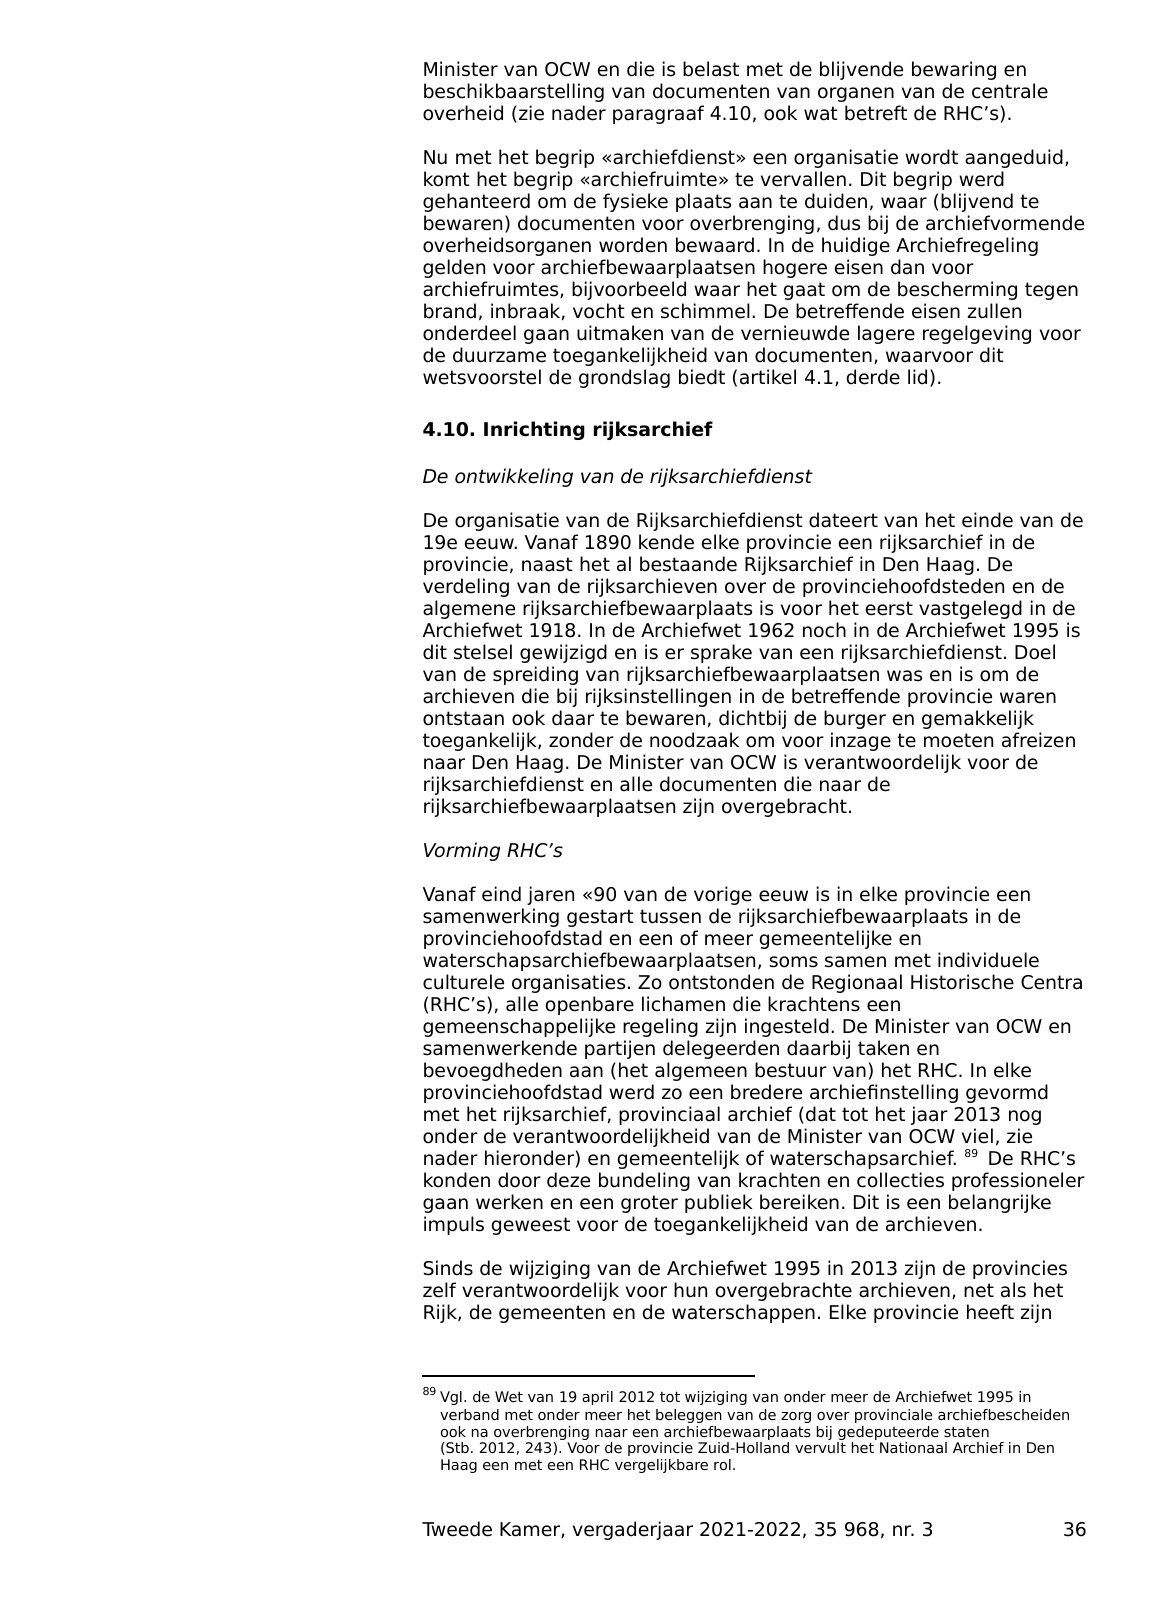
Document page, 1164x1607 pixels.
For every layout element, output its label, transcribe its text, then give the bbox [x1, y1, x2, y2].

text Sinds de wijziging van de Archiefwet 1995 in 2013 zijn de provincies zelf verantwoordelijk voor hun overgebrachte archieven, net als het Rijk, de gemeenten en de waterschappen. Elke provincie heeft zijn [422, 1258, 1087, 1324]
subtitle Vorming RHC’s [422, 840, 1087, 862]
subtitle De ontwikkeling van de rijksarchiefdienst [422, 466, 1087, 488]
text Nu met het begrip «archiefdienst» een organisatie wordt aangeduid, komt het begrip «archiefruimte» te vervallen. Dit begrip werd gehanteerd om de fysieke plaats aan te duiden, waar (blijvend te bewaren) documenten voor overbrenging, dus bij de archiefvormende overheidsorganen worden bewaard. In de huidige Archiefregeling gelden voor archiefbewaarplaatsen hogere eisen dan voor archiefruimtes, bijvoorbeeld waar het gaat om de bescherming tegen brand, inbraak, vocht en schimmel. De betreffende eisen zullen onderdeel gaan uitmaken van de vernieuwde lagere regelgeving voor de duurzame toegankelijkheid van documenten, waarvoor dit wetsvoorstel de grondslag biedt (artikel 4.1, derde lid). [422, 147, 1087, 389]
text De organisatie van de Rijksarchiefdienst dateert van het einde van de 19e eeuw. Vanaf 1890 kende elke provincie een rijksarchief in de provincie, naast het al bestaande Rijksarchief in Den Haag. De verdeling van de rijksarchieven over de provinciehoofdsteden en de algemene rijksarchiefbewaarplaats is voor het eerst vastgelegd in de Archiefwet 1918. In de Archiefwet 1962 noch in de Archiefwet 1995 is dit stelsel gewijzigd en is er sprake van een rijksarchiefdienst. Doel van de spreiding van rijksarchiefbewaarplaatsen was en is om de archieven die bij rijksinstellingen in de betreffende provincie waren ontstaan ook daar te bewaren, dichtbij de burger en gemakkelijk toegankelijk, zonder de noodzaak om voor inzage te moeten afreizen naar Den Haag. De Minister van OCW is verantwoordelijk voor de rijksarchiefdienst en alle documenten die naar de rijksarchiefbewaarplaatsen zijn overgebracht. [422, 510, 1087, 818]
subtitle 4.10. Inrichting rijksarchief [422, 419, 1087, 441]
text Minister van OCW en die is belast met de blijvende bewaring en beschikbaarstelling van documenten van organen van de centrale overheid (zie nader paragraaf 4.10, ook wat betreft de RHC’s). [422, 59, 1087, 125]
text Vgl. de Wet van 19 april 2012 tot wijziging van onder meer de Archiefwet 1995 in verband met onder meer het beleggen van de zorg over provinciale archiefbescheiden ook na overbrenging naar een archiefbewaarplaats bij gedeputeerde staten (Stb. 2012, 243). Voor de provincie Zuid-Holland vervult het Nationaal Archief in Den Haag een met een RHC vergelijkbare rol. [422, 1385, 1087, 1474]
text Vanaf eind jaren «90 van de vorige eeuw is in elke provincie een samenwerking gestart tussen de rijksarchiefbewaarplaats in de provinciehoofdstad en een of meer gemeentelijke en waterschapsarchiefbewaarplaatsen, soms samen met individuele culturele organisaties. Zo ontstonden de Regionaal Historische Centra (RHC’s), alle openbare lichamen die krachtens een gemeenschappelijke regeling zijn ingesteld. De Minister van OCW en samenwerkende partijen delegeerden daarbij taken en bevoegdheden aan (het algemeen bestuur van) het RHC. In elke provinciehoofdstad werd zo een bredere archiefinstelling gevormd met het rijksarchief, provinciaal archief (dat tot het jaar 2013 nog onder de verantwoordelijkheid van de Minister van OCW viel, zie nader hieronder) en gemeentelijk of waterschapsarchief. De RHC’s konden door deze bundeling van krachten en collecties professioneler gaan werken en een groter publiek bereiken. Dit is een belangrijke impuls geweest voor de toegankelijkheid van de archieven. [422, 884, 1087, 1236]
